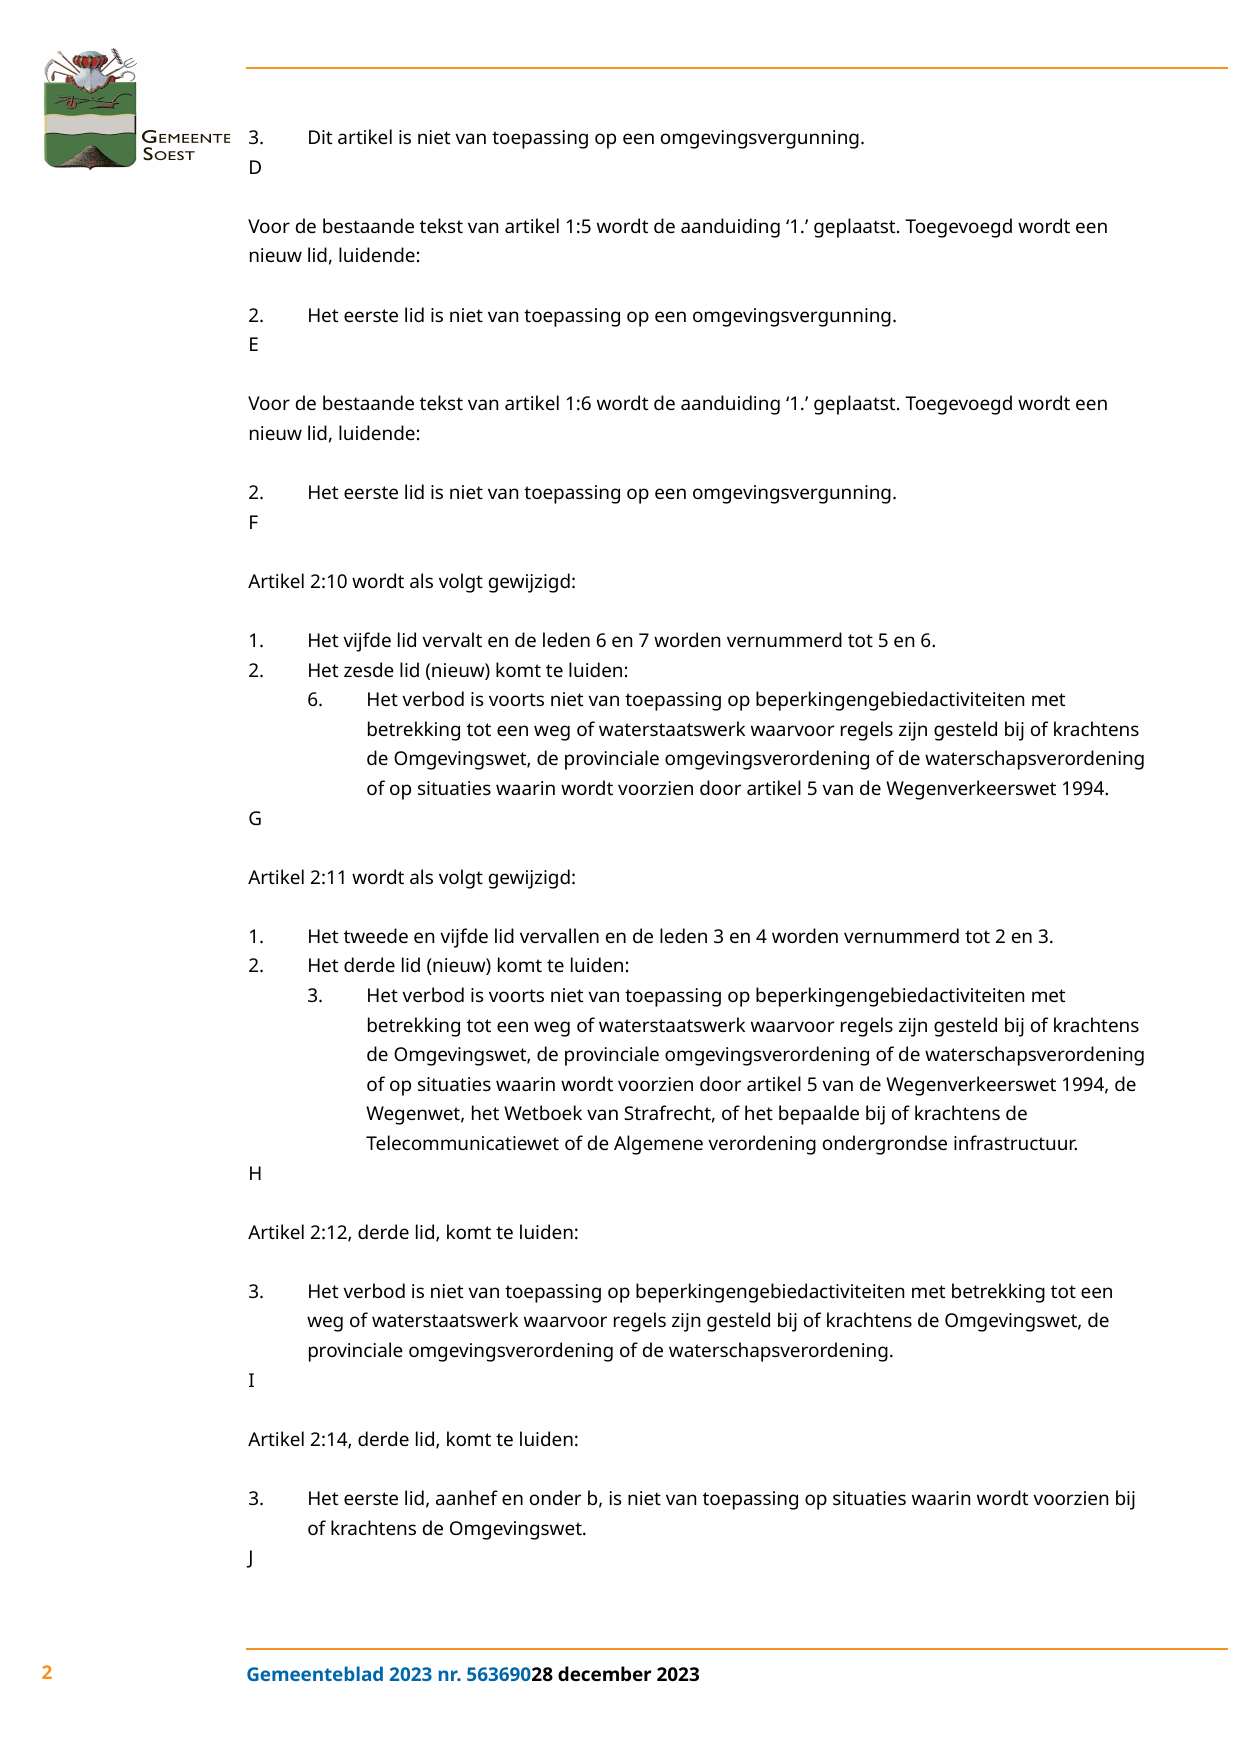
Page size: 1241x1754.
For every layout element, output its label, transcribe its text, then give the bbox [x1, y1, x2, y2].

text E [248, 331, 1152, 357]
list Het eerste lid is niet van toepassing op een omgevingsvergunning. [248, 479, 1152, 505]
list Het derde lid (nieuw) komt te luiden: [248, 953, 1152, 978]
text D [248, 154, 1152, 180]
list Het eerste lid is niet van toepassing op een omgevingsvergunning. [248, 302, 1152, 328]
text Voor de bestaande tekst van artikel 1:5 wordt de aanduiding ‘1.’ geplaatst. Toegevoegd wordt een nieuw lid, luidende: [248, 213, 1152, 268]
text G [248, 805, 1152, 831]
text Artikel 2:11 wordt als volgt gewijzigd: [248, 864, 1152, 890]
list Het verbod is voorts niet van toepassing op beperkingengebiedactiviteiten met betrekking tot een weg of waterstaatswerk waarvoor regels zijn gesteld bij of krachtens de Omgevingswet, de provinciale omgevingsverordening of de waterschapsverordening of op situaties waarin wordt voorzien door artikel 5 van de Wegenverkeerswet 1994. [307, 686, 1152, 801]
text Artikel 2:14, derde lid, komt te luiden: [248, 1426, 1152, 1452]
text Artikel 2:12, derde lid, komt te luiden: [248, 1219, 1152, 1245]
list Het eerste lid, aanhef en onder b, is niet van toepassing op situaties waarin wordt voorzien bij of krachtens de Omgevingswet. [248, 1485, 1152, 1541]
picture [41, 47, 231, 172]
list Het verbod is niet van toepassing op beperkingengebiedactiviteiten met betrekking tot een weg of waterstaatswerk waarvoor regels zijn gesteld bij of krachtens de Omgevingswet, de provinciale omgevingsverordening of de waterschapsverordening. [248, 1278, 1152, 1363]
text J [248, 1544, 1152, 1570]
list Het zesde lid (nieuw) komt te luiden: [248, 657, 1152, 683]
text H [248, 1160, 1152, 1186]
text I [248, 1367, 1152, 1393]
text F [248, 509, 1152, 535]
list Dit artikel is niet van toepassing op een omgevingsvergunning. [248, 124, 1152, 150]
list Het verbod is voorts niet van toepassing op beperkingengebiedactiviteiten met betrekking tot een weg of waterstaatswerk waarvoor regels zijn gesteld bij of krachtens de Omgevingswet, de provinciale omgevingsverordening of de waterschapsverordening of op situaties waarin wordt voorzien door artikel 5 van de Wegenverkeerswet 1994, de Wegenwet, het Wetboek van Strafrecht, of het bepaalde bij of krachtens de Telecommunicatiewet of de Algemene verordening ondergrondse infrastructuur. [307, 982, 1152, 1156]
text Artikel 2:10 wordt als volgt gewijzigd: [248, 568, 1152, 594]
list Het tweede en vijfde lid vervallen en de leden 3 en 4 worden vernummerd tot 2 en 3. [248, 923, 1152, 949]
text Voor de bestaande tekst van artikel 1:6 wordt de aanduiding ‘1.’ geplaatst. Toegevoegd wordt een nieuw lid, luidende: [248, 391, 1152, 446]
list Het vijfde lid vervalt en de leden 6 en 7 worden vernummerd tot 5 en 6. [248, 627, 1152, 653]
